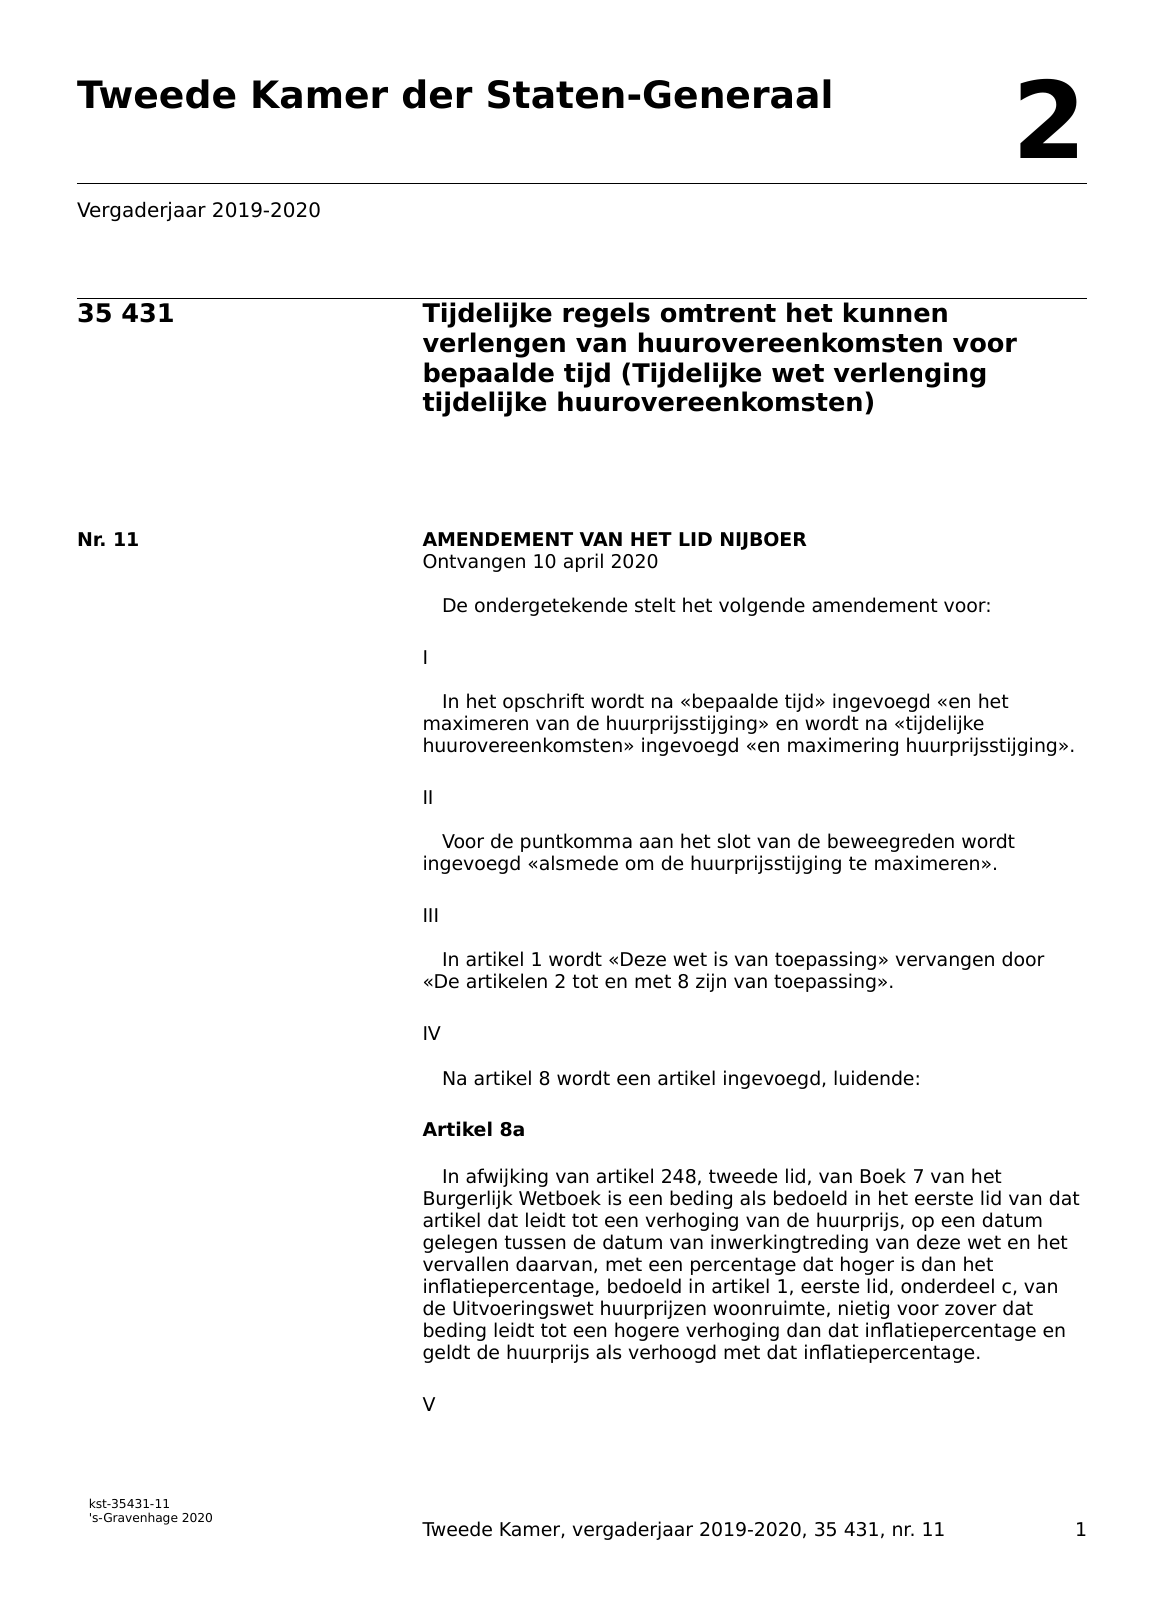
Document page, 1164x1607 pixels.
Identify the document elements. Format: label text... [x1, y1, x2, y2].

text In afwijking van artikel 248, tweede lid, van Boek 7 van het Burgerlijk Wetboek is een beding als bedoeld in het eerste lid van dat artikel dat leidt tot een verhoging van de huurprijs, op een datum gelegen tussen de datum van inwerkingtreding van deze wet en het vervallen daarvan, met een percentage dat hoger is dan het inflatiepercentage, bedoeld in artikel 1, eerste lid, onderdeel c, van de Uitvoeringswet huurprijzen woonruimte, nietig voor zover dat beding leidt tot een hogere verhoging dan dat inflatiepercentage en geldt de huurprijs als verhoogd met dat inflatiepercentage. [422, 1166, 1087, 1364]
text 's-Gravenhage 2020 [88, 1511, 323, 1525]
text De ondergetekende stelt het volgende amendement voor: [422, 595, 1087, 617]
text In het opschrift wordt na «bepaalde tijd» ingevoegd «en het maximeren van de huurprijsstijging» en wordt na «tijdelijke huurovereenkomsten» ingevoegd «en maximering huurprijsstijging». [422, 691, 1087, 757]
table_header 2 [886, 59, 1087, 183]
table_header Tweede Kamer der Staten-Generaal [77, 59, 886, 183]
subtitle II [422, 787, 1087, 809]
text Ontvangen 10 april 2020 [422, 551, 1087, 573]
subtitle Artikel 8a [422, 1119, 1087, 1141]
subtitle I [422, 647, 1087, 669]
subtitle V [422, 1394, 1087, 1416]
text In artikel 1 wordt «Deze wet is van toepassing» vervangen door «De artikelen 2 tot en met 8 zijn van toepassing». [422, 949, 1087, 993]
subtitle 35 431 Tijdelijke regels omtrent het kunnen verlengen van huurovereenkomsten voor bepaalde tijd (Tijdelijke wet verlenging tijdelijke huurovereenkomsten) [77, 299, 1087, 418]
subtitle III [422, 905, 1087, 927]
subtitle Nr. 11 AMENDEMENT VAN HET LID NIJBOER [77, 529, 1087, 551]
text Na artikel 8 wordt een artikel ingevoegd, luidende: [422, 1067, 1087, 1089]
text kst-35431-11 [88, 1497, 323, 1511]
text Voor de puntkomma aan het slot van de beweegreden wordt ingevoegd «alsmede om de huurprijsstijging te maximeren». [422, 831, 1087, 875]
subtitle IV [422, 1023, 1087, 1045]
table_cell Vergaderjaar 2019-2020 [77, 184, 1087, 298]
